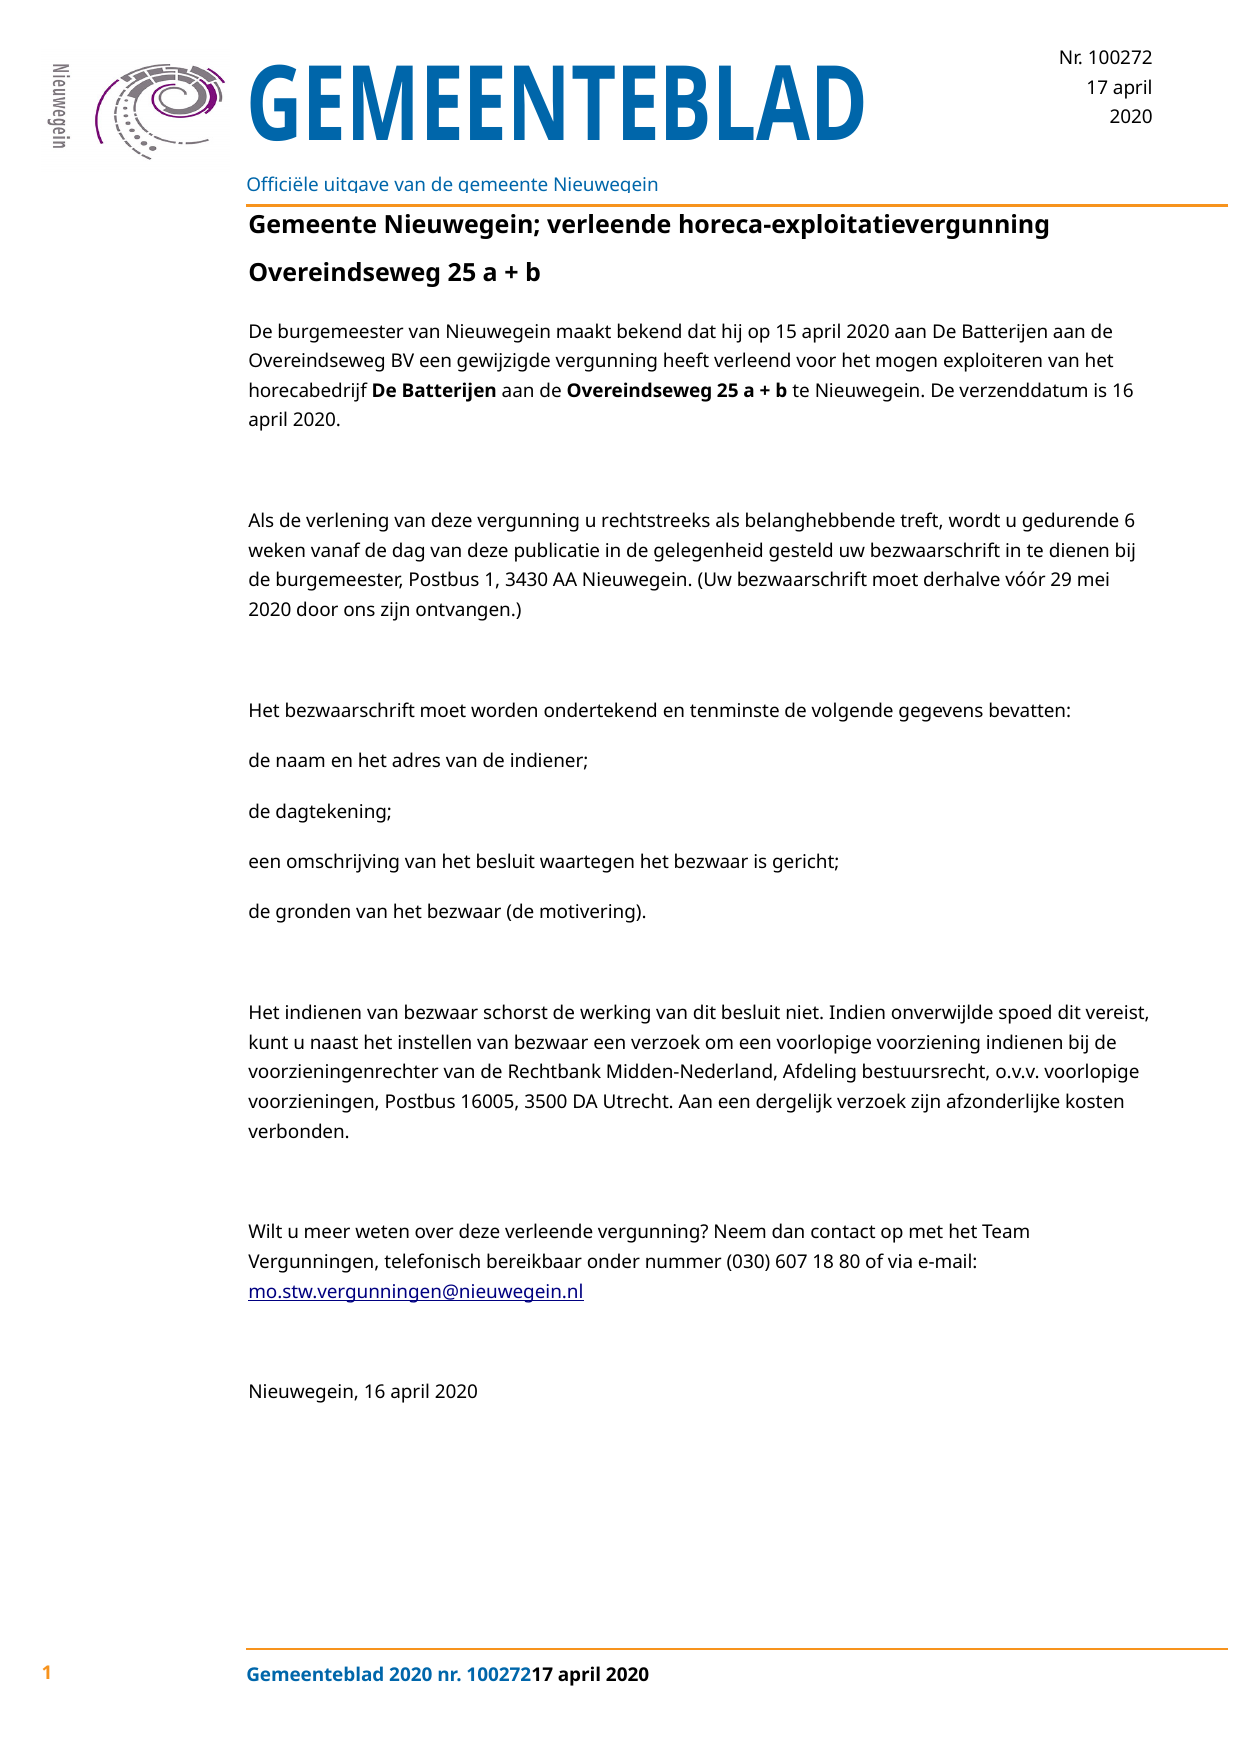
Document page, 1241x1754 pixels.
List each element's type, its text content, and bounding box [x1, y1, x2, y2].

text Als de verlening van deze vergunning u rechtstreeks als belanghebbende treft, wordt u gedurende 6 weken vanaf de dag van deze publicatie in de gelegenheid gesteld uw bezwaarschrift in te dienen bij de burgemeester, Postbus 1, 3430 AA Nieuwegein. (Uw bezwaarschrift moet derhalve vóór 29 mei 2020 door ons zijn ontvangen.) [248, 507, 1152, 622]
text Wilt u meer weten over deze verleende vergunning? Neem dan contact op met het Team Vergunningen, telefonisch bereikbaar onder nummer (030) 607 18 80 of via e-mail: mo.stw.vergunningen@nieuwegein.nl [248, 1219, 1152, 1304]
text de dagtekening; [248, 798, 1152, 824]
text Het indienen van bezwaar schorst de werking van dit besluit niet. Indien onverwijlde spoed dit vereist, kunt u naast het instellen van bezwaar een verzoek om een voorlopige voorziening indienen bij de voorzieningenrechter van de Rechtbank Midden-Nederland, Afdeling bestuursrecht, o.v.v. voorlopige voorzieningen, Postbus 16005, 3500 DA Utrecht. Aan een dergelijk verzoek zijn afzonderlijke kosten verbonden. [248, 999, 1152, 1144]
text De burgemeester van Nieuwegein maakt bekend dat hij op 15 april 2020 aan De Batterijen aan de Overeindseweg BV een gewijzigde vergunning heeft verleend voor het mogen exploiteren van het horecabedrijf De Batterijen aan de Overeindseweg 25 a + b te Nieuwegein. De verzenddatum is 16 april 2020. [248, 318, 1152, 432]
picture [41, 47, 231, 172]
text de naam en het adres van de indiener; [248, 747, 1152, 773]
text Gemeente Nieuwegein; verleende horeca-exploitatievergunning Overeindseweg 25 a + b [248, 207, 1152, 288]
text Het bezwaarschrift moet worden ondertekend en tenminste de volgende gegevens bevatten: [248, 697, 1152, 723]
text de gronden van het bezwaar (de motivering). [248, 899, 1152, 924]
text een omschrijving van het besluit waartegen het bezwaar is gericht; [248, 848, 1152, 874]
text Nieuwegein, 16 april 2020 [248, 1379, 1152, 1404]
